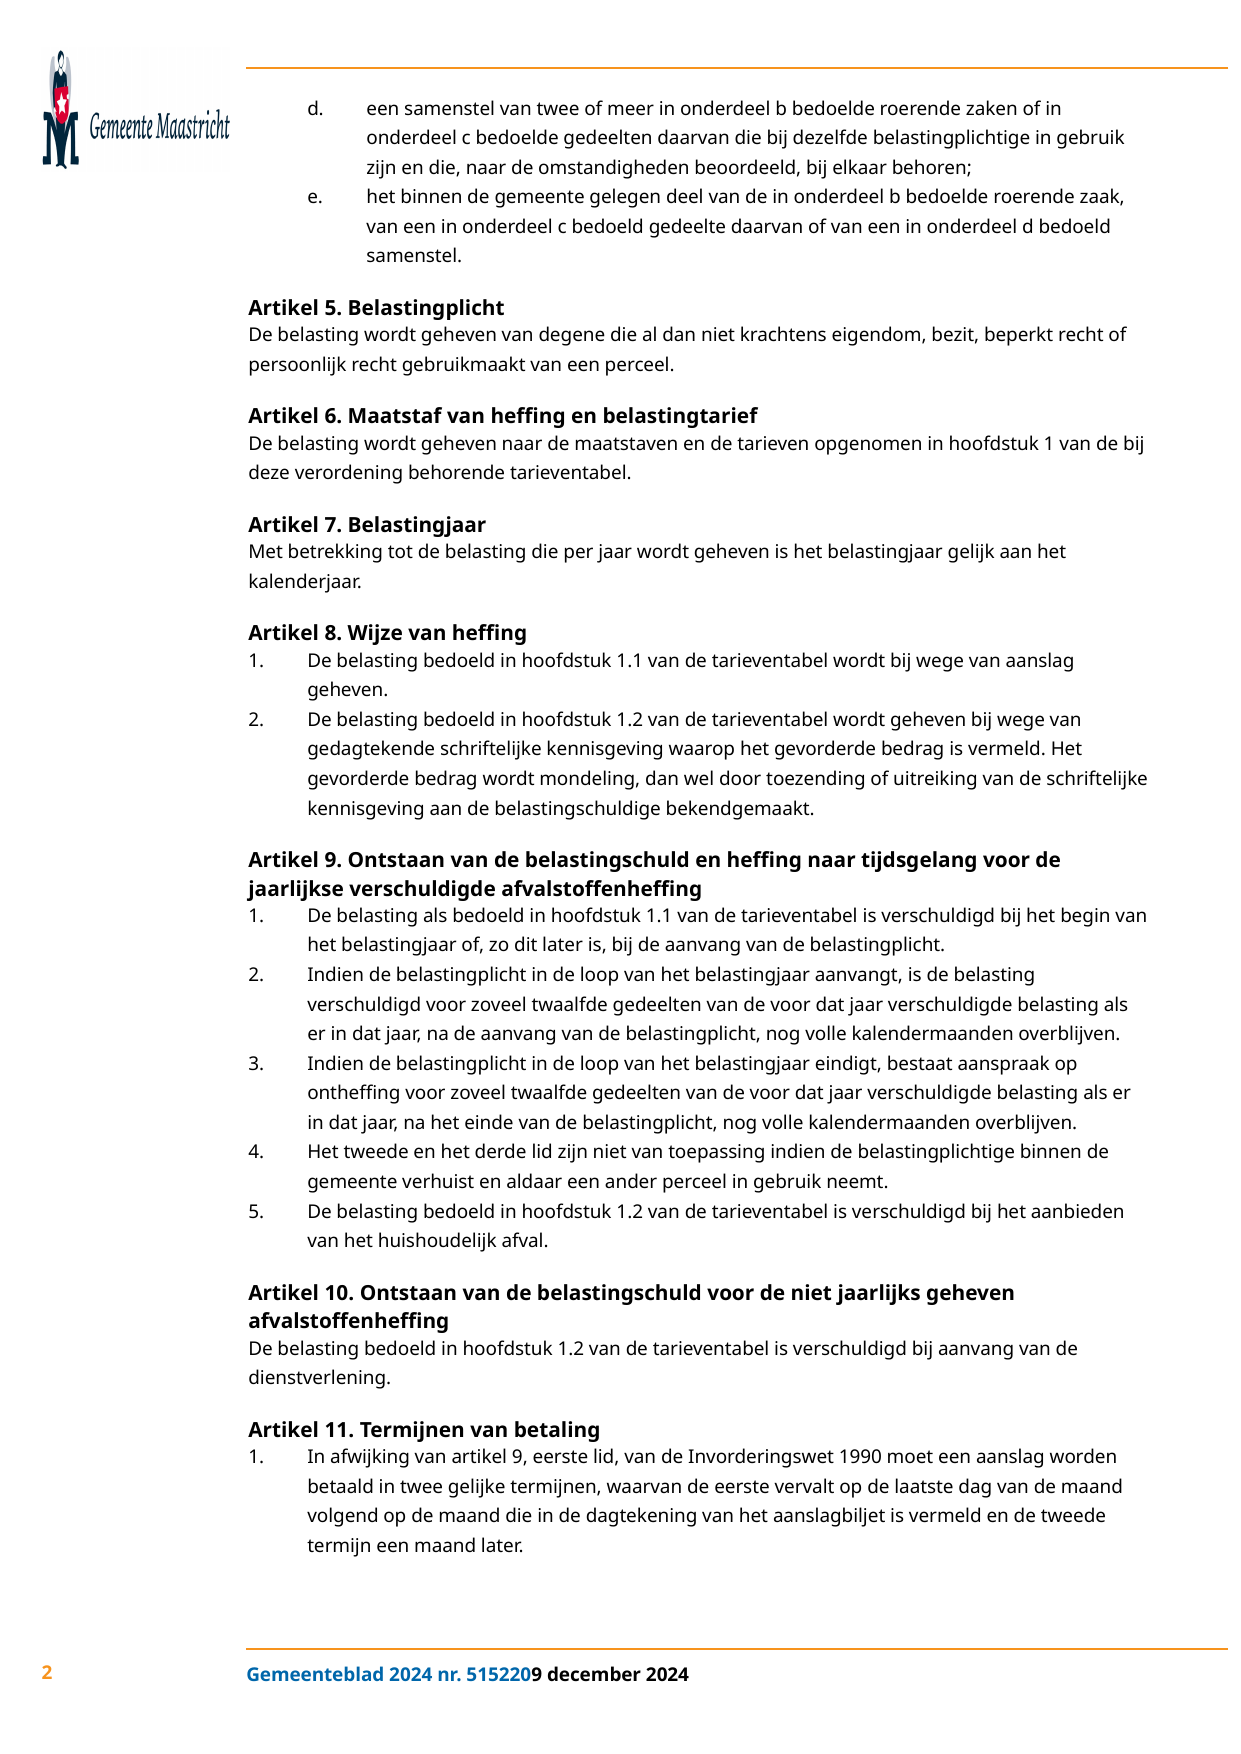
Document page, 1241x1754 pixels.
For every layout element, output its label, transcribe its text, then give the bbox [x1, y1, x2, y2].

list Indien de belastingplicht in de loop van het belastingjaar aanvangt, is de belasting verschuldigd voor zoveel twaalfde gedeelten van de voor dat jaar verschuldigde belasting als er in dat jaar, na de aanvang van de belastingplicht, nog volle kalendermaanden overblijven. [248, 961, 1152, 1046]
list De belasting als bedoeld in hoofdstuk 1.1 van de tarieventabel is verschuldigd bij het begin van het belastingjaar of, zo dit later is, bij de aanvang van de belastingplicht. [248, 902, 1152, 957]
text Artikel 10. Ontstaan van de belastingschuld voor de niet jaarlijks geheven afvalstoffenheffing [248, 1278, 1152, 1335]
list een samenstel van twee of meer in onderdeel b bedoelde roerende zaken of in onderdeel c bedoelde gedeelten daarvan die bij dezelfde belastingplichtige in gebruik zijn en die, naar de omstandigheden beoordeeld, bij elkaar behoren; [307, 95, 1152, 180]
text De belasting wordt geheven naar de maatstaven en de tarieven opgenomen in hoofdstuk 1 van de bij deze verordening behorende tarieventabel. [248, 430, 1152, 485]
text Artikel 8. Wijze van heffing [248, 618, 1152, 647]
text Artikel 6. Maatstaf van heffing en belastingtarief [248, 402, 1152, 430]
text Artikel 5. Belastingplicht [248, 293, 1152, 322]
list het binnen de gemeente gelegen deel van de in onderdeel b bedoelde roerende zaak, van een in onderdeel c bedoeld gedeelte daarvan of van een in onderdeel d bedoeld samenstel. [307, 183, 1152, 268]
list De belasting bedoeld in hoofdstuk 1.1 van de tarieventabel wordt bij wege van aanslag geheven. [248, 647, 1152, 702]
text De belasting bedoeld in hoofdstuk 1.2 van de tarieventabel is verschuldigd bij aanvang van de dienstverlening. [248, 1335, 1152, 1390]
list Het tweede en het derde lid zijn niet van toepassing indien de belastingplichtige binnen de gemeente verhuist en aldaar een ander perceel in gebruik neemt. [248, 1139, 1152, 1194]
list De belasting bedoeld in hoofdstuk 1.2 van de tarieventabel is verschuldigd bij het aanbieden van het huishoudelijk afval. [248, 1198, 1152, 1253]
list De belasting bedoeld in hoofdstuk 1.2 van de tarieventabel wordt geheven bij wege van gedagtekende schriftelijke kennisgeving waarop het gevorderde bedrag is vermeld. Het gevorderde bedrag wordt mondeling, dan wel door toezending of uitreiking van de schriftelijke kennisgeving aan de belastingschuldige bekendgemaakt. [248, 706, 1152, 821]
list Indien de belastingplicht in de loop van het belastingjaar eindigt, bestaat aanspraak op ontheffing voor zoveel twaalfde gedeelten van de voor dat jaar verschuldigde belasting als er in dat jaar, na het einde van de belastingplicht, nog volle kalendermaanden overblijven. [248, 1050, 1152, 1135]
text Artikel 9. Ontstaan van de belastingschuld en heffing naar tijdsgelang voor de jaarlijkse verschuldigde afvalstoffenheffing [248, 845, 1152, 902]
text Met betrekking tot de belasting die per jaar wordt geheven is het belastingjaar gelijk aan het kalenderjaar. [248, 538, 1152, 594]
text Artikel 7. Belastingjaar [248, 510, 1152, 538]
picture [41, 47, 231, 172]
list In afwijking van artikel 9, eerste lid, van de Invorderingswet 1990 moet een aanslag worden betaald in twee gelijke termijnen, waarvan de eerste vervalt op de laatste dag van de maand volgend op de maand die in de dagtekening van het aanslagbiljet is vermeld en de tweede termijn een maand later. [248, 1443, 1152, 1558]
text Artikel 11. Termijnen van betaling [248, 1415, 1152, 1443]
text De belasting wordt geheven van degene die al dan niet krachtens eigendom, bezit, beperkt recht of persoonlijk recht gebruikmaakt van een perceel. [248, 322, 1152, 377]
